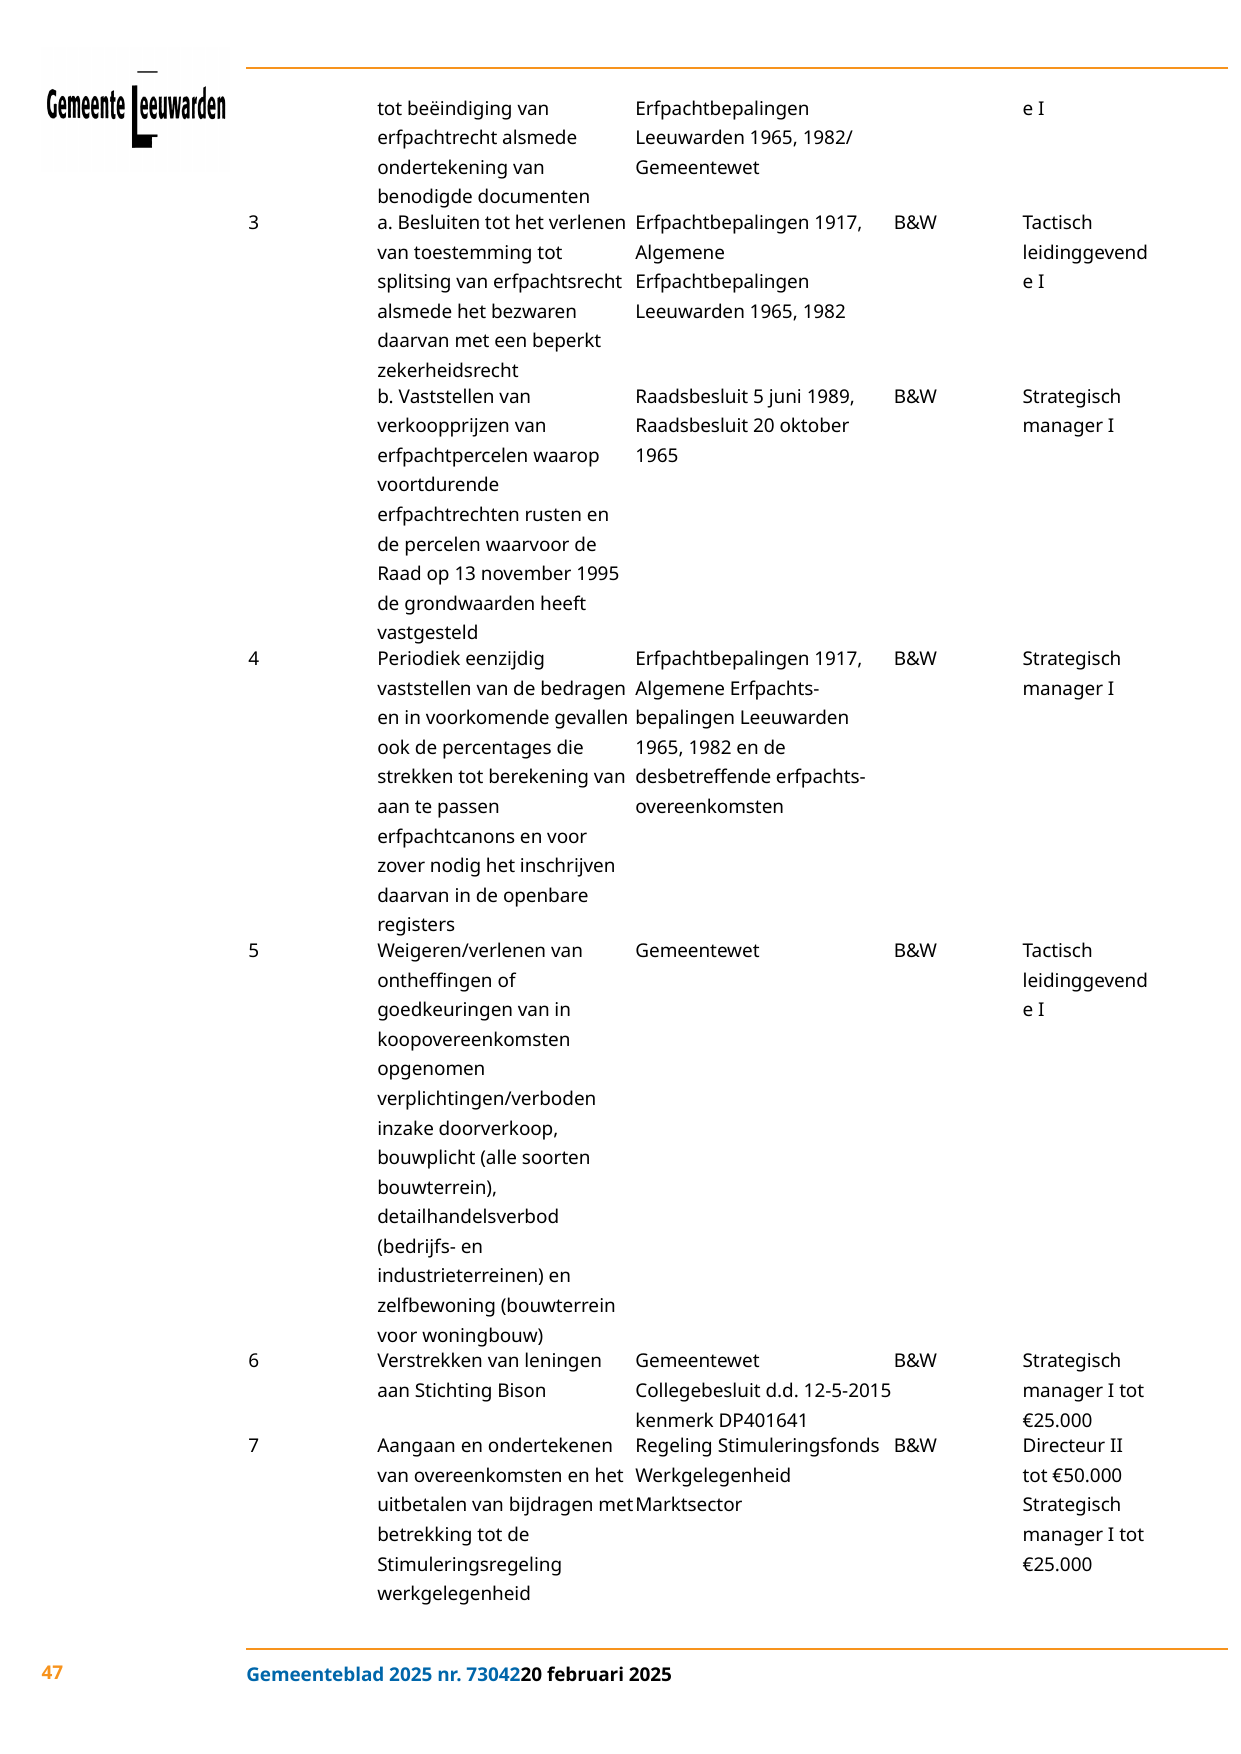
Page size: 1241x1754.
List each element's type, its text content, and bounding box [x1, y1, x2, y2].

table_cell B&W [894, 937, 1022, 1348]
table_cell B&W [894, 383, 1022, 645]
table_cell Strategisch manager I [1023, 645, 1152, 937]
table_cell Erfpachtbepalingen 1917, Algemene Erfpachts-bepalingen Leeuwarden 1965, 1982 en de desbetreffende erfpachts-overeenkomsten [635, 645, 893, 937]
table_cell Strategisch manager I tot €25.000 [1023, 1348, 1152, 1432]
table_cell Directeur II tot €50.000 Strategisch manager I tot €25.000 [1023, 1433, 1152, 1606]
table_cell B&W [894, 209, 1022, 383]
table_cell tot beëindiging van erfpachtrecht alsmede ondertekening van benodigde documenten [377, 95, 635, 209]
table_cell [248, 383, 377, 645]
table_cell [248, 95, 377, 209]
table_cell Gemeentewet Collegebesluit d.d. 12-5-2015 kenmerk DP401641 [635, 1348, 893, 1432]
picture [41, 47, 231, 172]
table_cell Regeling Stimuleringsfonds Werkgelegenheid Marktsector [635, 1433, 893, 1606]
table_cell 4 [248, 645, 377, 937]
table_cell Aangaan en ondertekenen van overeenkomsten en het uitbetalen van bijdragen met betrekking tot de Stimuleringsregeling werkgelegenheid [377, 1433, 635, 1606]
table_cell a. Besluiten tot het verlenen van toestemming tot splitsing van erfpachtsrecht alsmede het bezwaren daarvan met een beperkt zekerheidsrecht [377, 209, 635, 383]
table_cell e I [1023, 95, 1152, 209]
table_cell 5 [248, 937, 377, 1348]
table_cell B&W [894, 645, 1022, 937]
table_cell Weigeren/verlenen van ontheffingen of goedkeuringen van in koopovereenkomsten opgenomen verplichtingen/verboden inzake doorverkoop, bouwplicht (alle soorten bouwterrein), detailhandelsverbod (bedrijfs- en industrieterreinen) en zelfbewoning (bouwterrein voor woningbouw) [377, 937, 635, 1348]
table_cell 6 [248, 1348, 377, 1432]
table_cell 3 [248, 209, 377, 383]
table_cell B&W [894, 1433, 1022, 1606]
table_cell Erfpachtbepalingen 1917, Algemene Erfpachtbepalingen Leeuwarden 1965, 1982 [635, 209, 893, 383]
table_cell b. Vaststellen van verkoopprijzen van erfpachtpercelen waarop voortdurende erfpachtrechten rusten en de percelen waarvoor de Raad op 13 november 1995 de grondwaarden heeft vastgesteld [377, 383, 635, 645]
table_cell Periodiek eenzijdig vaststellen van de bedragen en in voorkomende gevallen ook de percentages die strekken tot berekening van aan te passen erfpachtcanons en voor zover nodig het inschrijven daarvan in de openbare registers [377, 645, 635, 937]
table_cell Erfpachtbepalingen Leeuwarden 1965, 1982/ Gemeentewet [635, 95, 893, 209]
table_cell Raadsbesluit 5 juni 1989, Raadsbesluit 20 oktober 1965 [635, 383, 893, 645]
table_cell B&W [894, 1348, 1022, 1432]
table_cell 7 [248, 1433, 377, 1606]
table_cell [894, 95, 1022, 209]
table_cell Verstrekken van leningen aan Stichting Bison [377, 1348, 635, 1432]
table_cell Strategisch manager I [1023, 383, 1152, 645]
table_cell Tactisch leidinggevende I [1023, 937, 1152, 1348]
table_cell Tactisch leidinggevende I [1023, 209, 1152, 383]
table_cell Gemeentewet [635, 937, 893, 1348]
